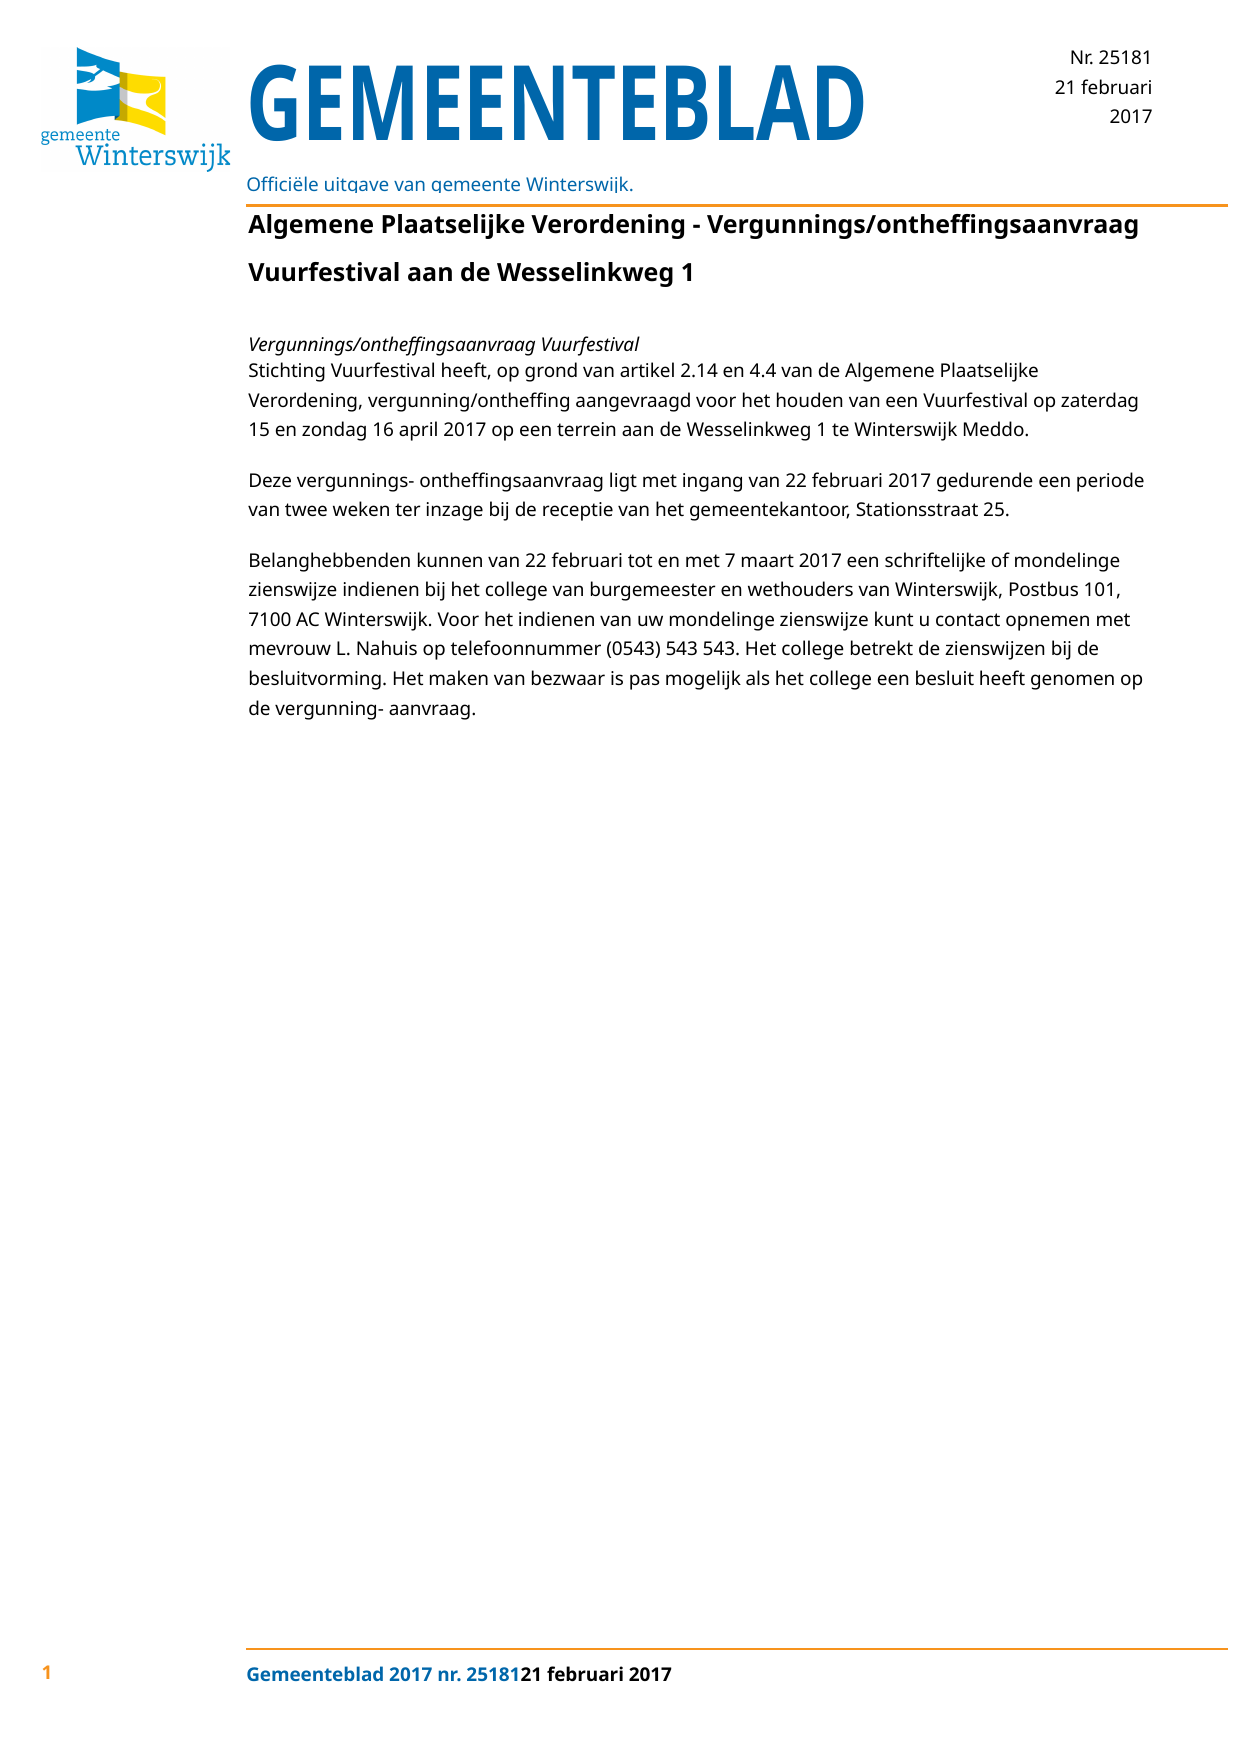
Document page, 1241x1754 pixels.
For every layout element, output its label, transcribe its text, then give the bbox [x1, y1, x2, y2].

text Vergunnings/ontheffingsaanvraag Vuurfestival [248, 331, 1152, 357]
picture [41, 47, 231, 172]
text Algemene Plaatselijke Verordening - Vergunnings/ontheffingsaanvraag Vuurfestival aan de Wesselinkweg 1 [248, 207, 1152, 288]
picture [225, 153, 231, 162]
text Belanghebbenden kunnen van 22 februari tot en met 7 maart 2017 een schriftelijke of mondelinge zienswijze indienen bij het college van burgemeester en wethouders van Winterswijk, Postbus 101, 7100 AC Winterswijk. Voor het indienen van uw mondelinge zienswijze kunt u contact opnemen met mevrouw L. Nahuis op telefoonnummer (0543) 543 543. Het college betrekt de zienswijzen bij de besluitvorming. Het maken van bezwaar is pas mogelijk als het college een besluit heeft genomen op de vergunning- aanvraag. [248, 547, 1152, 720]
text Deze vergunnings- ontheffingsaanvraag ligt met ingang van 22 februari 2017 gedurende een periode van twee weken ter inzage bij de receptie van het gemeentekantoor, Stationsstraat 25. [248, 467, 1152, 522]
text Stichting Vuurfestival heeft, op grond van artikel 2.14 en 4.4 van de Algemene Plaatselijke Verordening, vergunning/ontheffing aangevraagd voor het houden van een Vuurfestival op zaterdag 15 en zondag 16 april 2017 op een terrein aan de Wesselinkweg 1 te Winterswijk Meddo. [248, 357, 1152, 442]
